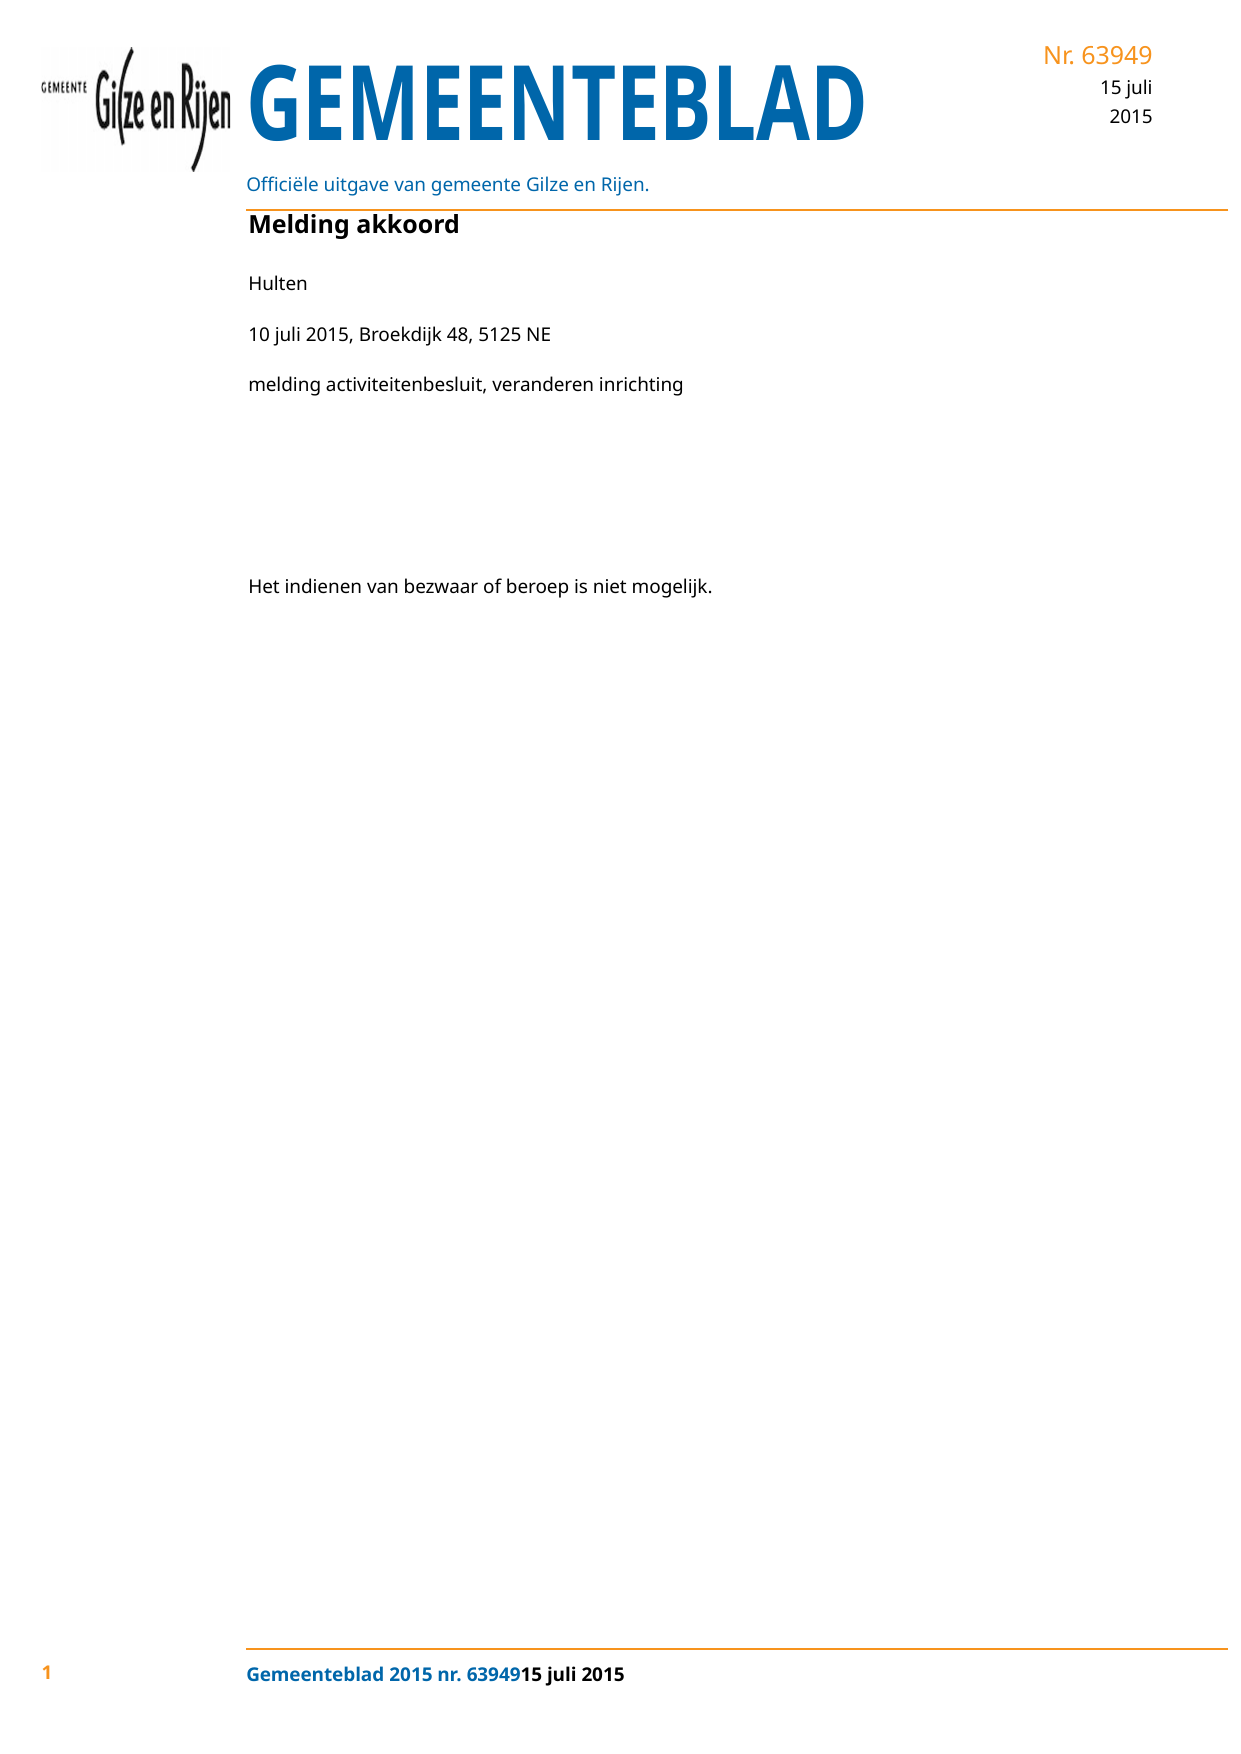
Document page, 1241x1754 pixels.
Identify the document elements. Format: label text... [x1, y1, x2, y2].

picture [41, 47, 231, 172]
text Hulten [248, 270, 1152, 296]
text melding activiteitenbesluit, veranderen inrichting [248, 371, 1152, 397]
text Melding akkoord [248, 211, 1152, 241]
text Het indienen van bezwaar of beroep is niet mogelijk. [248, 573, 1152, 598]
text 10 juli 2015, Broekdijk 48, 5125 NE [248, 321, 1152, 346]
